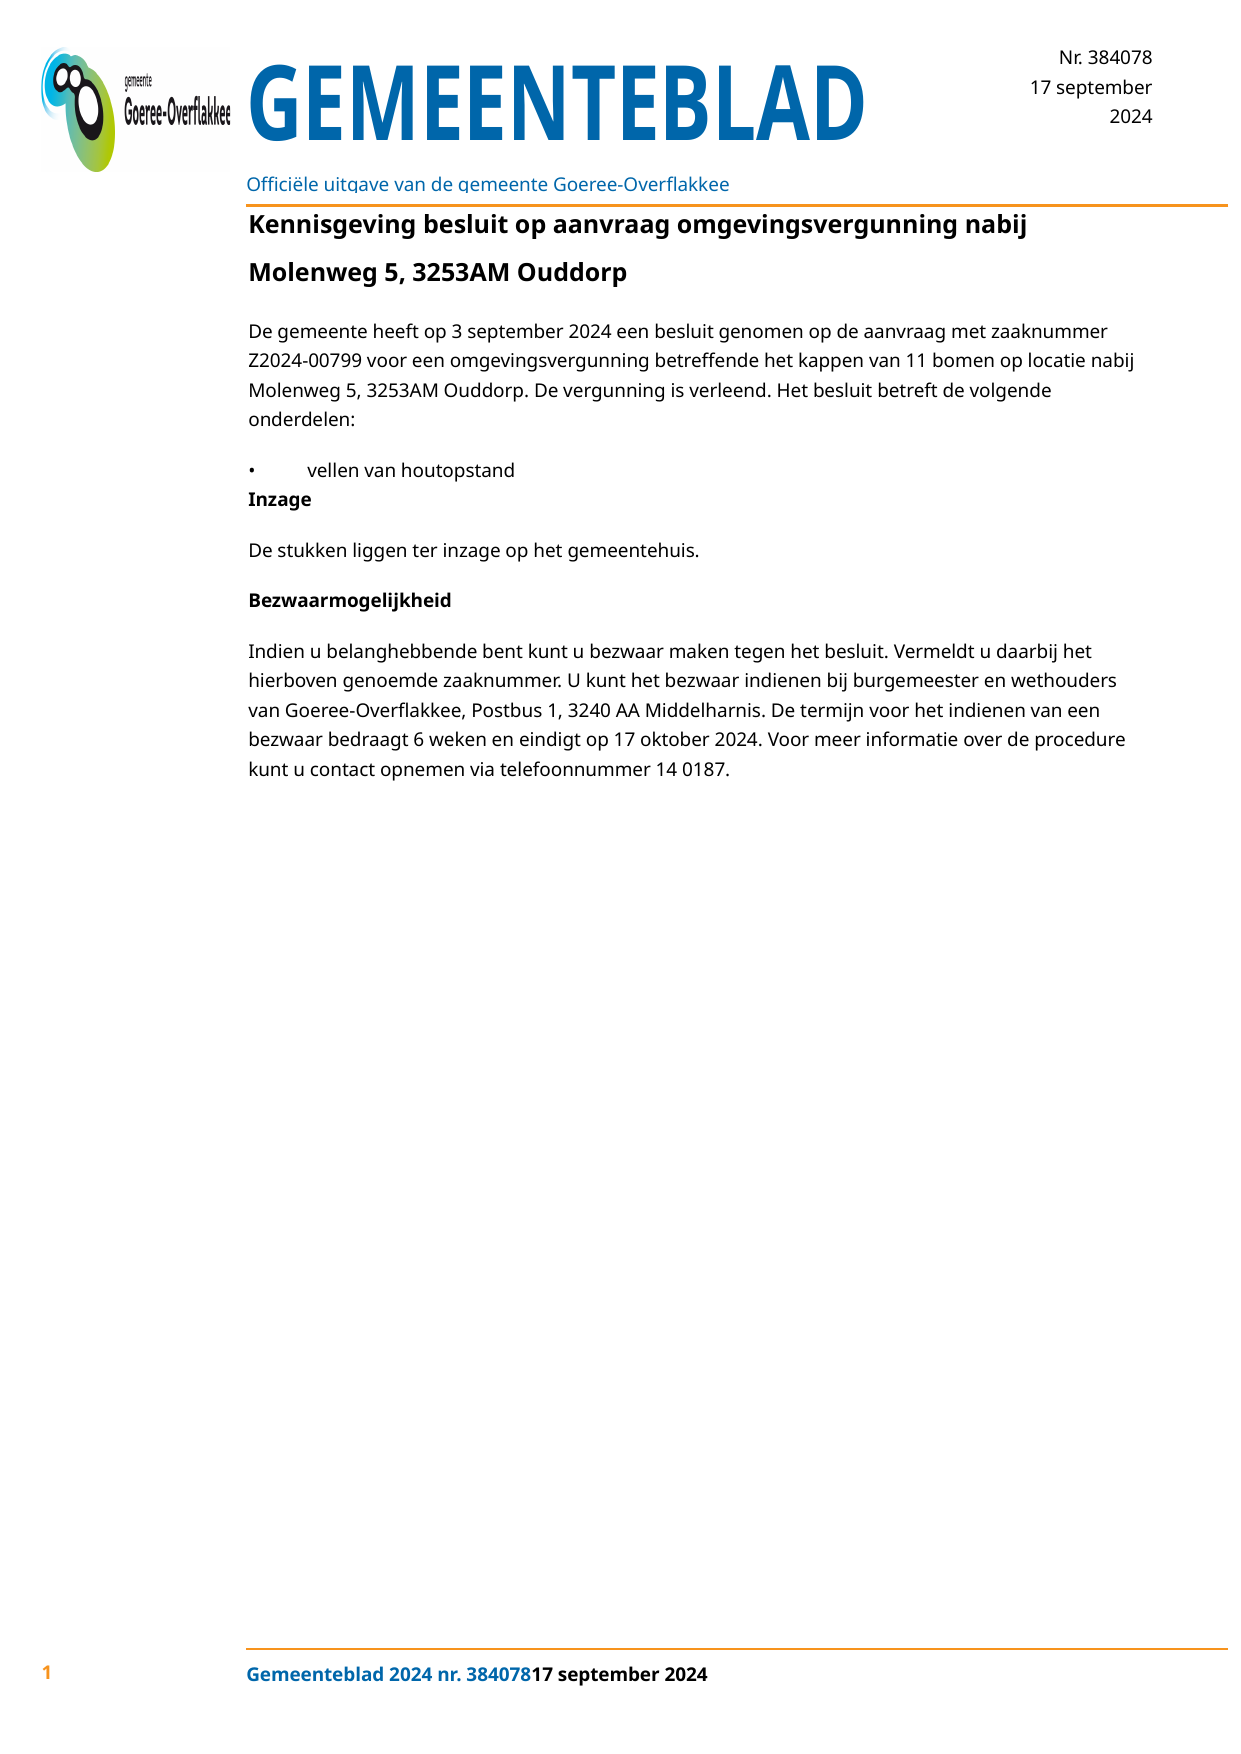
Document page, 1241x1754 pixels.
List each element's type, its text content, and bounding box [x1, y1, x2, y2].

picture [41, 47, 231, 172]
text Bezwaarmogelijkheid [248, 587, 1152, 613]
text Indien u belanghebbende bent kunt u bezwaar maken tegen het besluit. Vermeldt u daarbij het hierboven genoemde zaaknummer. U kunt het bezwaar indienen bij burgemeester en wethouders van Goeree-Overflakkee, Postbus 1, 3240 AA Middelharnis. De termijn voor het indienen van een bezwaar bedraagt 6 weken en eindigt op 17 oktober 2024. Voor meer informatie over de procedure kunt u contact opnemen via telefoonnummer 14 0187. [248, 638, 1152, 782]
list vellen van houtopstand [248, 457, 1152, 483]
text Inzage [248, 487, 1152, 512]
text De stukken liggen ter inzage op het gemeentehuis. [248, 537, 1152, 563]
text Kennisgeving besluit op aanvraag omgevingsvergunning nabij Molenweg 5, 3253AM Ouddorp [248, 207, 1152, 288]
text De gemeente heeft op 3 september 2024 een besluit genomen op de aanvraag met zaaknummer Z2024-00799 voor een omgevingsvergunning betreffende het kappen van 11 bomen op locatie nabij Molenweg 5, 3253AM Ouddorp. De vergunning is verleend. Het besluit betreft de volgende onderdelen: [248, 318, 1152, 432]
